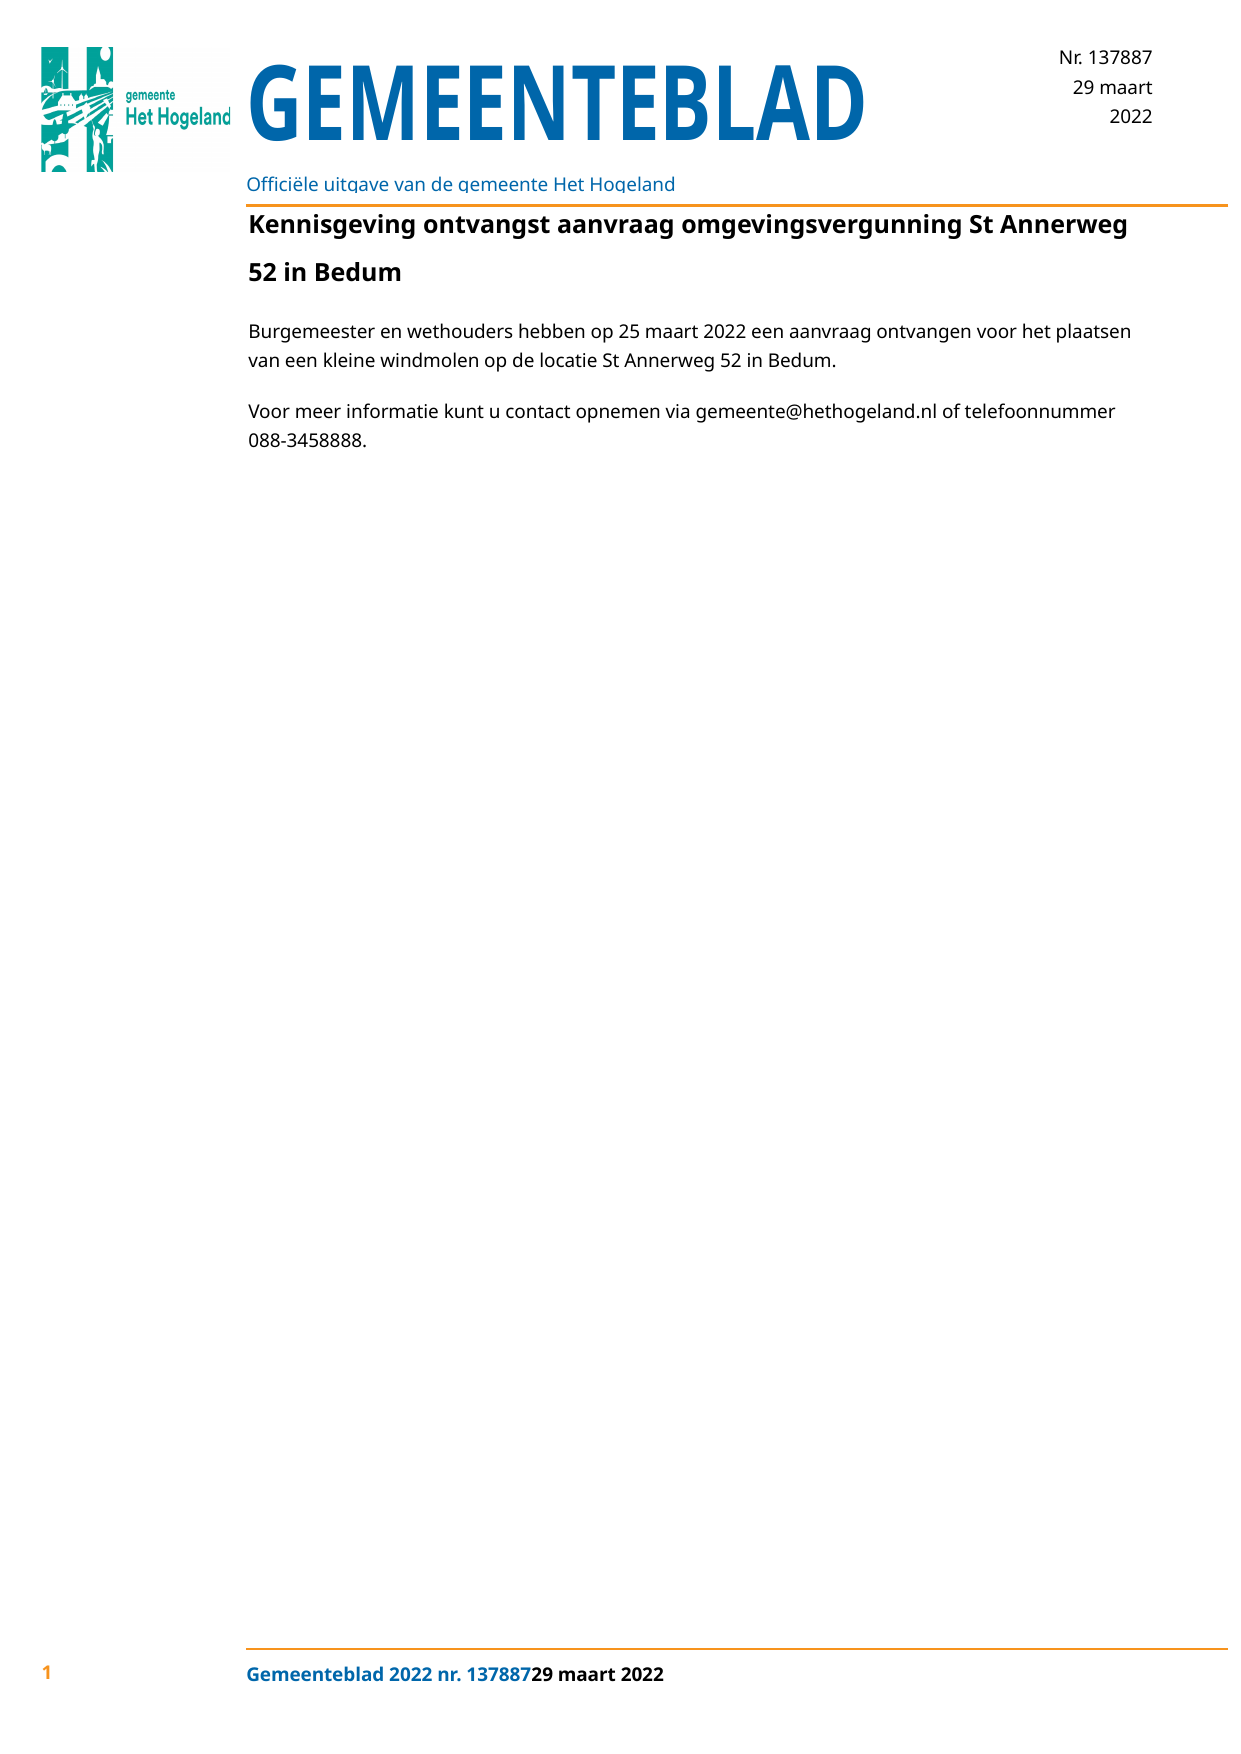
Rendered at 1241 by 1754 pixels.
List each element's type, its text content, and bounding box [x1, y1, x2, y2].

text Voor meer informatie kunt u contact opnemen via gemeente@hethogeland.nl of telefoonnummer 088-3458888. [248, 398, 1152, 453]
text Kennisgeving ontvangst aanvraag omgevingsvergunning St Annerweg 52 in Bedum [248, 207, 1152, 288]
text Burgemeester en wethouders hebben op 25 maart 2022 een aanvraag ontvangen voor het plaatsen van een kleine windmolen op de locatie St Annerweg 52 in Bedum. [248, 318, 1152, 373]
picture [41, 47, 231, 172]
